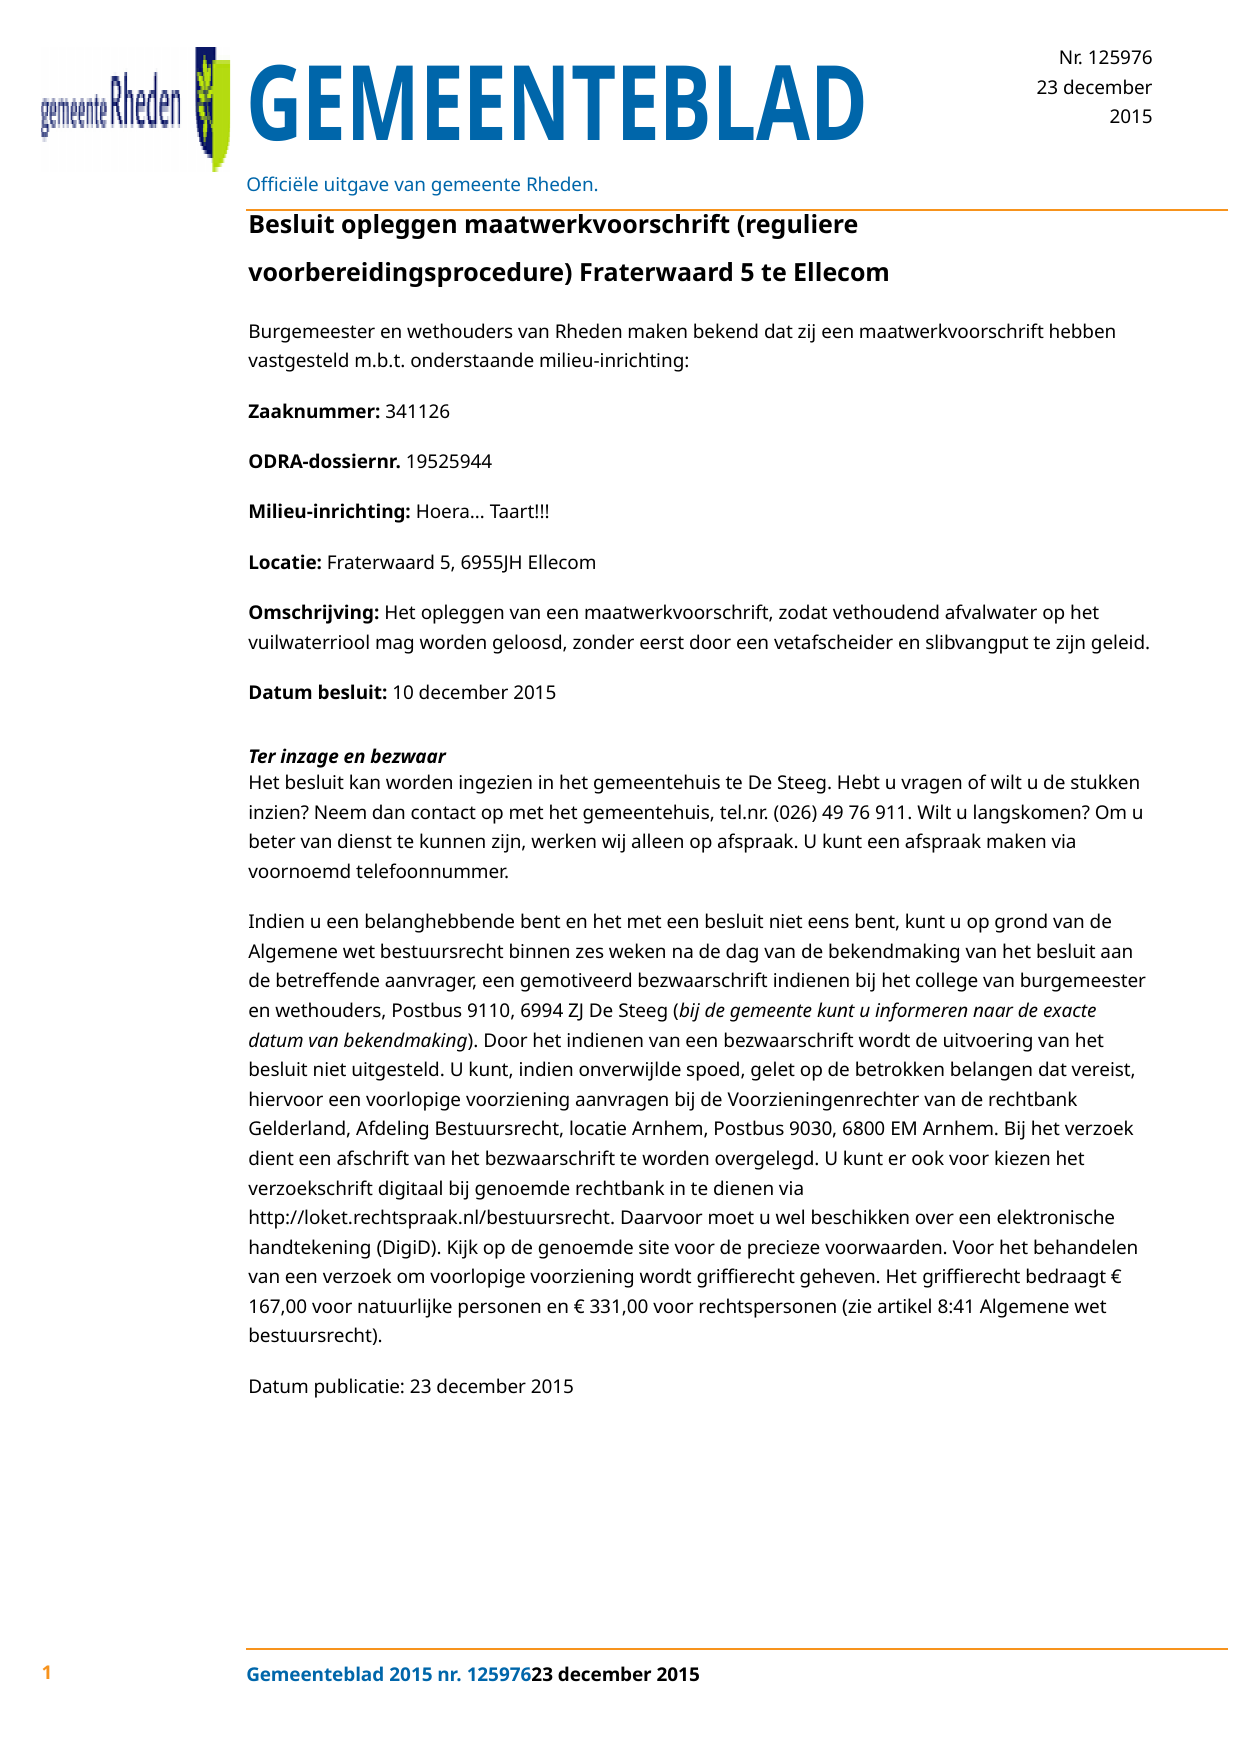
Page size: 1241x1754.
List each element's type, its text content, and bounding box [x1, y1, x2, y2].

text Indien u een belanghebbende bent en het met een besluit niet eens bent, kunt u op grond van de Algemene wet bestuursrecht binnen zes weken na de dag van de bekendmaking van het besluit aan de betreffende aanvrager, een gemotiveerd bezwaarschrift indienen bij het college van burgemeester en wethouders, Postbus 9110, 6994 ZJ De Steeg (bij de gemeente kunt u informeren naar de exacte datum van bekendmaking). Door het indienen van een bezwaarschrift wordt de uitvoering van het besluit niet uitgesteld. U kunt, indien onverwijlde spoed, gelet op de betrokken belangen dat vereist, hiervoor een voorlopige voorziening aanvragen bij de Voorzieningenrechter van de rechtbank Gelderland, Afdeling Bestuursrecht, locatie Arnhem, Postbus 9030, 6800 EM Arnhem. Bij het verzoek dient een afschrift van het bezwaarschrift te worden overgelegd. U kunt er ook voor kiezen het verzoekschrift digitaal bij genoemde rechtbank in te dienen via http://loket.rechtspraak.nl/bestuursrecht. Daarvoor moet u wel beschikken over een elektronische handtekening (DigiD). Kijk op de genoemde site voor de precieze voorwaarden. Voor het behandelen van een verzoek om voorlopige voorziening wordt griffierecht geheven. Het griffierecht bedraagt € 167,00 voor natuurlijke personen en € 331,00 voor rechtspersonen (zie artikel 8:41 Algemene wet bestuursrecht). [248, 908, 1152, 1348]
text Het besluit kan worden ingezien in het gemeentehuis te De Steeg. Hebt u vragen of wilt u de stukken inzien? Neem dan contact op met het gemeentehuis, tel.nr. (026) 49 76 911. Wilt u langskomen? Om u beter van dienst te kunnen zijn, werken wij alleen op afspraak. U kunt een afspraak maken via voornoemd telefoonnummer. [248, 769, 1152, 884]
text Omschrijving: Het opleggen van een maatwerkvoorschrift, zodat vethoudend afvalwater op het vuilwaterriool mag worden geloosd, zonder eerst door een vetafscheider en slibvangput te zijn geleid. [248, 599, 1152, 655]
picture [41, 47, 231, 172]
text Burgemeester en wethouders van Rheden maken bekend dat zij een maatwerkvoorschrift hebben vastgesteld m.b.t. onderstaande milieu-inrichting: [248, 318, 1152, 373]
text Locatie: Fraterwaard 5, 6955JH Ellecom [248, 549, 1152, 575]
text Datum publicatie: 23 december 2015 [248, 1373, 1152, 1399]
text ODRA-dossiernr. 19525944 [248, 448, 1152, 474]
text Datum besluit: 10 december 2015 [248, 679, 1152, 705]
text Ter inzage en bezwaar [248, 743, 1152, 769]
text Milieu-inrichting: Hoera… Taart!!! [248, 499, 1152, 524]
text Besluit opleggen maatwerkvoorschrift (reguliere voorbereidingsprocedure) Fraterwaard 5 te Ellecom [248, 211, 1152, 288]
text Zaaknummer: 341126 [248, 398, 1152, 424]
